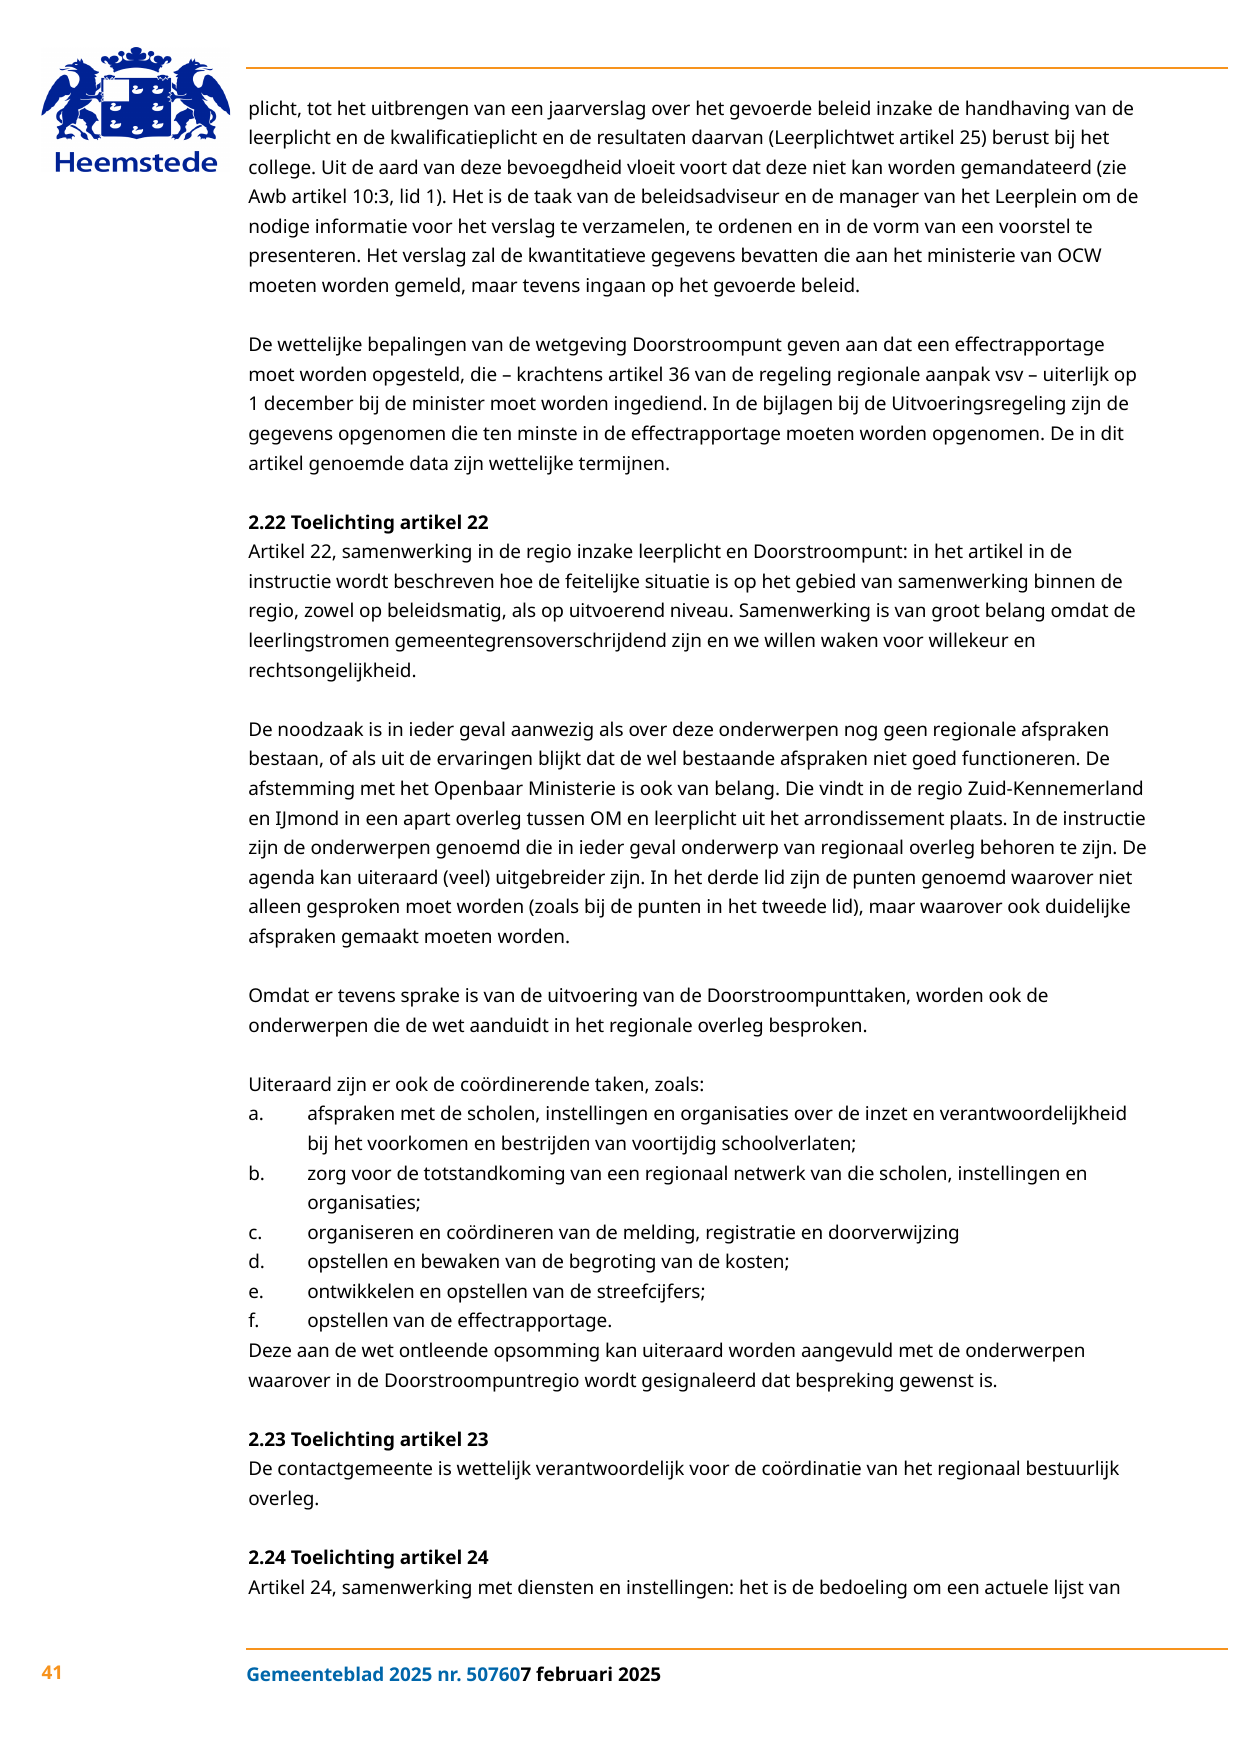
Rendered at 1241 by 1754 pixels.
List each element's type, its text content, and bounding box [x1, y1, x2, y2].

text Artikel 24, samenwerking met diensten en instellingen: het is de bedoeling om een actuele lijst van [248, 1574, 1152, 1600]
text plicht, tot het uitbrengen van een jaarverslag over het gevoerde beleid inzake de handhaving van de leerplicht en de kwalificatieplicht en de resultaten daarvan (Leerplichtwet artikel 25) berust bij het college. Uit de aard van deze bevoegdheid vloeit voort dat deze niet kan worden gemandateerd (zie Awb artikel 10:3, lid 1). Het is de taak van de beleidsadviseur en de manager van het Leerplein om de nodige informatie voor het verslag te verzamelen, te ordenen en in de vorm van een voorstel te presenteren. Het verslag zal de kwantitatieve gegevens bevatten die aan het ministerie van OCW moeten worden gemeld, maar tevens ingaan op het gevoerde beleid. [248, 95, 1152, 298]
text Deze aan de wet ontleende opsomming kan uiteraard worden aangevuld met de onderwerpen waarover in de Doorstroompuntregio wordt gesignaleerd dat bespreking gewenst is. [248, 1337, 1152, 1393]
list ontwikkelen en opstellen van de streefcijfers; [248, 1278, 1152, 1304]
text De wettelijke bepalingen van de wetgeving Doorstroompunt geven aan dat een effectrapportage moet worden opgesteld, die – krachtens artikel 36 van de regeling regionale aanpak vsv – uiterlijk op 1 december bij de minister moet worden ingediend. In de bijlagen bij de Uitvoeringsregeling zijn de gegevens opgenomen die ten minste in de effectrapportage moeten worden opgenomen. De in dit artikel genoemde data zijn wettelijke termijnen. [248, 331, 1152, 476]
picture [41, 47, 231, 172]
text Uiteraard zijn er ook de coördinerende taken, zoals: [248, 1071, 1152, 1097]
text Artikel 22, samenwerking in de regio inzake leerplicht en Doorstroompunt: in het artikel in de instructie wordt beschreven hoe de feitelijke situatie is op het gebied van samenwerking binnen de regio, zowel op beleidsmatig, als op uitvoerend niveau. Samenwerking is van groot belang omdat de leerlingstromen gemeentegrensoverschrijdend zijn en we willen waken voor willekeur en rechtsongelijkheid. [248, 538, 1152, 683]
list opstellen en bewaken van de begroting van de kosten; [248, 1248, 1152, 1274]
list organiseren en coördineren van de melding, registratie en doorverwijzing [248, 1219, 1152, 1245]
list afspraken met de scholen, instellingen en organisaties over de inzet en verantwoordelijkheid bij het voorkomen en bestrijden van voortijdig schoolverlaten; [248, 1101, 1152, 1156]
text 2.23 Toelichting artikel 23 [248, 1426, 1152, 1452]
text De contactgemeente is wettelijk verantwoordelijk voor de coördinatie van het regionaal bestuurlijk overleg. [248, 1456, 1152, 1511]
text De noodzaak is in ieder geval aanwezig als over deze onderwerpen nog geen regionale afspraken bestaan, of als uit de ervaringen blijkt dat de wel bestaande afspraken niet goed functioneren. De afstemming met het Openbaar Ministerie is ook van belang. Die vindt in de regio Zuid-Kennemerland en IJmond in een apart overleg tussen OM en leerplicht uit het arrondissement plaats. In de instructie zijn de onderwerpen genoemd die in ieder geval onderwerp van regionaal overleg behoren te zijn. De agenda kan uiteraard (veel) uitgebreider zijn. In het derde lid zijn de punten genoemd waarover niet alleen gesproken moet worden (zoals bij de punten in het tweede lid), maar waarover ook duidelijke afspraken gemaakt moeten worden. [248, 716, 1152, 949]
list opstellen van de effectrapportage. [248, 1308, 1152, 1333]
text 2.22 Toelichting artikel 22 [248, 509, 1152, 535]
text 2.24 Toelichting artikel 24 [248, 1544, 1152, 1570]
text Omdat er tevens sprake is van de uitvoering van de Doorstroompunttaken, worden ook de onderwerpen die de wet aanduidt in het regionale overleg besproken. [248, 982, 1152, 1038]
list zorg voor de totstandkoming van een regionaal netwerk van die scholen, instellingen en organisaties; [248, 1160, 1152, 1215]
